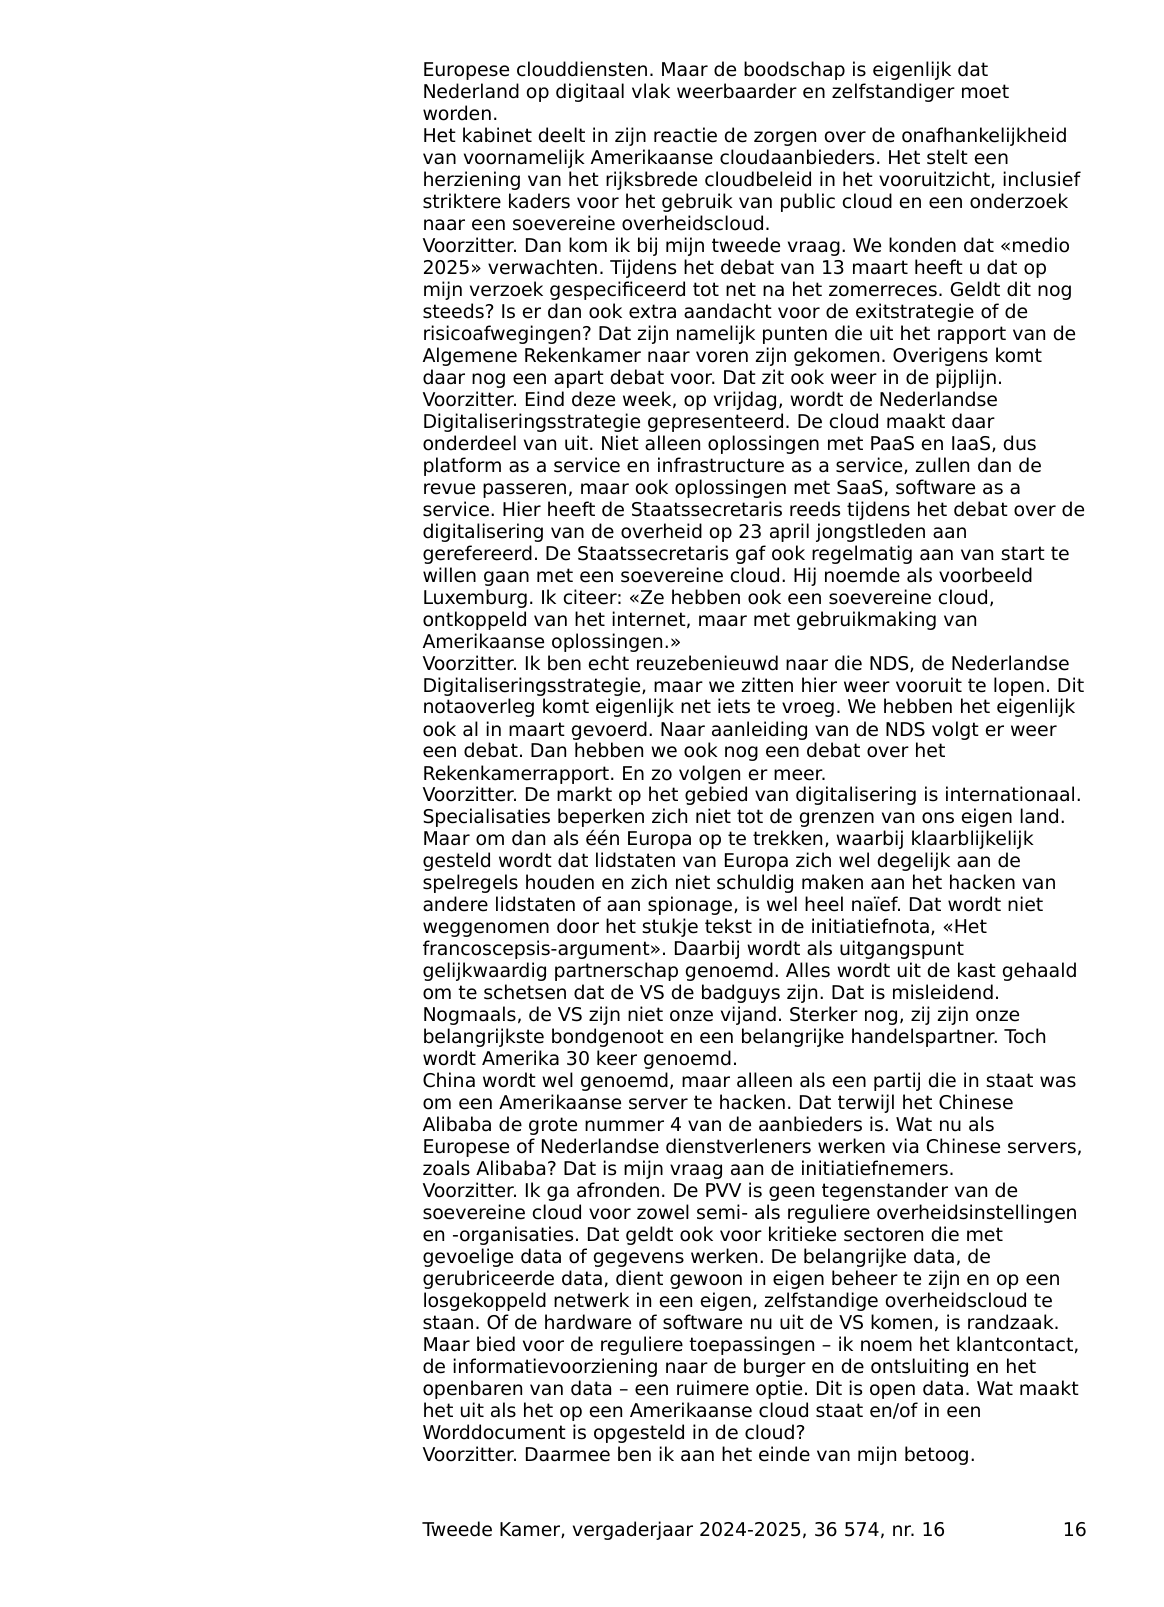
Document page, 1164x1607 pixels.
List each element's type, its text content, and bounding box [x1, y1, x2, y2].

text Europese clouddiensten. Maar de boodschap is eigenlijk dat Nederland op digitaal vlak weerbaarder en zelfstandiger moet worden. [422, 59, 1087, 125]
text Voorzitter. Eind deze week, op vrijdag, wordt de Nederlandse Digitaliseringsstrategie gepresenteerd. De cloud maakt daar onderdeel van uit. Niet alleen oplossingen met PaaS en IaaS, dus platform as a service en infrastructure as a service, zullen dan de revue passeren, maar ook oplossingen met SaaS, software as a service. Hier heeft de Staatssecretaris reeds tijdens het debat over de digitalisering van de overheid op 23 april jongstleden aan gerefereerd. De Staatssecretaris gaf ook regelmatig aan van start te willen gaan met een soevereine cloud. Hij noemde als voorbeeld Luxemburg. Ik citeer: «Ze hebben ook een soevereine cloud, ontkoppeld van het internet, maar met gebruikmaking van Amerikaanse oplossingen.» [422, 389, 1087, 652]
text Voorzitter. Dan kom ik bij mijn tweede vraag. We konden dat «medio 2025» verwachten. Tijdens het debat van 13 maart heeft u dat op mijn verzoek gespecificeerd tot net na het zomerreces. Geldt dit nog steeds? Is er dan ook extra aandacht voor de exitstrategie of de risicoafwegingen? Dat zijn namelijk punten die uit het rapport van de Algemene Rekenkamer naar voren zijn gekomen. Overigens komt daar nog een apart debat voor. Dat zit ook weer in de pijplijn. [422, 235, 1087, 389]
text Voorzitter. De markt op het gebied van digitalisering is internationaal. Specialisaties beperken zich niet tot de grenzen van ons eigen land. Maar om dan als één Europa op te trekken, waarbij klaarblijkelijk gesteld wordt dat lidstaten van Europa zich wel degelijk aan de spelregels houden en zich niet schuldig maken aan het hacken van andere lidstaten of aan spionage, is wel heel naïef. Dat wordt niet weggenomen door het stukje tekst in de initiatiefnota, «Het francoscepsis-argument». Daarbij wordt als uitgangspunt gelijkwaardig partnerschap genoemd. Alles wordt uit de kast gehaald om te schetsen dat de VS de badguys zijn. Dat is misleidend. Nogmaals, de VS zijn niet onze vijand. Sterker nog, zij zijn onze belangrijkste bondgenoot en een belangrijke handelspartner. Toch wordt Amerika 30 keer genoemd. [422, 784, 1087, 1070]
text Het kabinet deelt in zijn reactie de zorgen over de onafhankelijkheid van voornamelijk Amerikaanse cloudaanbieders. Het stelt een herziening van het rijksbrede cloudbeleid in het vooruitzicht, inclusief striktere kaders voor het gebruik van public cloud en een onderzoek naar een soevereine overheidscloud. [422, 125, 1087, 235]
text China wordt wel genoemd, maar alleen als een partij die in staat was om een Amerikaanse server te hacken. Dat terwijl het Chinese Alibaba de grote nummer 4 van de aanbieders is. Wat nu als Europese of Nederlandse dienstverleners werken via Chinese servers, zoals Alibaba? Dat is mijn vraag aan de initiatiefnemers. [422, 1070, 1087, 1180]
text Voorzitter. Ik ga afronden. De PVV is geen tegenstander van de soevereine cloud voor zowel semi- als reguliere overheidsinstellingen en -organisaties. Dat geldt ook voor kritieke sectoren die met gevoelige data of gegevens werken. De belangrijke data, de gerubriceerde data, dient gewoon in eigen beheer te zijn en op een losgekoppeld netwerk in een eigen, zelfstandige overheidscloud te staan. Of de hardware of software nu uit de VS komen, is randzaak. Maar bied voor de reguliere toepassingen – ik noem het klantcontact, de informatievoorziening naar de burger en de ontsluiting en het openbaren van data – een ruimere optie. Dit is open data. Wat maakt het uit als het op een Amerikaanse cloud staat en/of in een Worddocument is opgesteld in de cloud? [422, 1180, 1087, 1444]
text Voorzitter. Daarmee ben ik aan het einde van mijn betoog. [422, 1444, 1087, 1466]
text Voorzitter. Ik ben echt reuzebenieuwd naar die NDS, de Nederlandse Digitaliseringsstrategie, maar we zitten hier weer vooruit te lopen. Dit notaoverleg komt eigenlijk net iets te vroeg. We hebben het eigenlijk ook al in maart gevoerd. Naar aanleiding van de NDS volgt er weer een debat. Dan hebben we ook nog een debat over het Rekenkamerrapport. En zo volgen er meer. [422, 652, 1087, 784]
